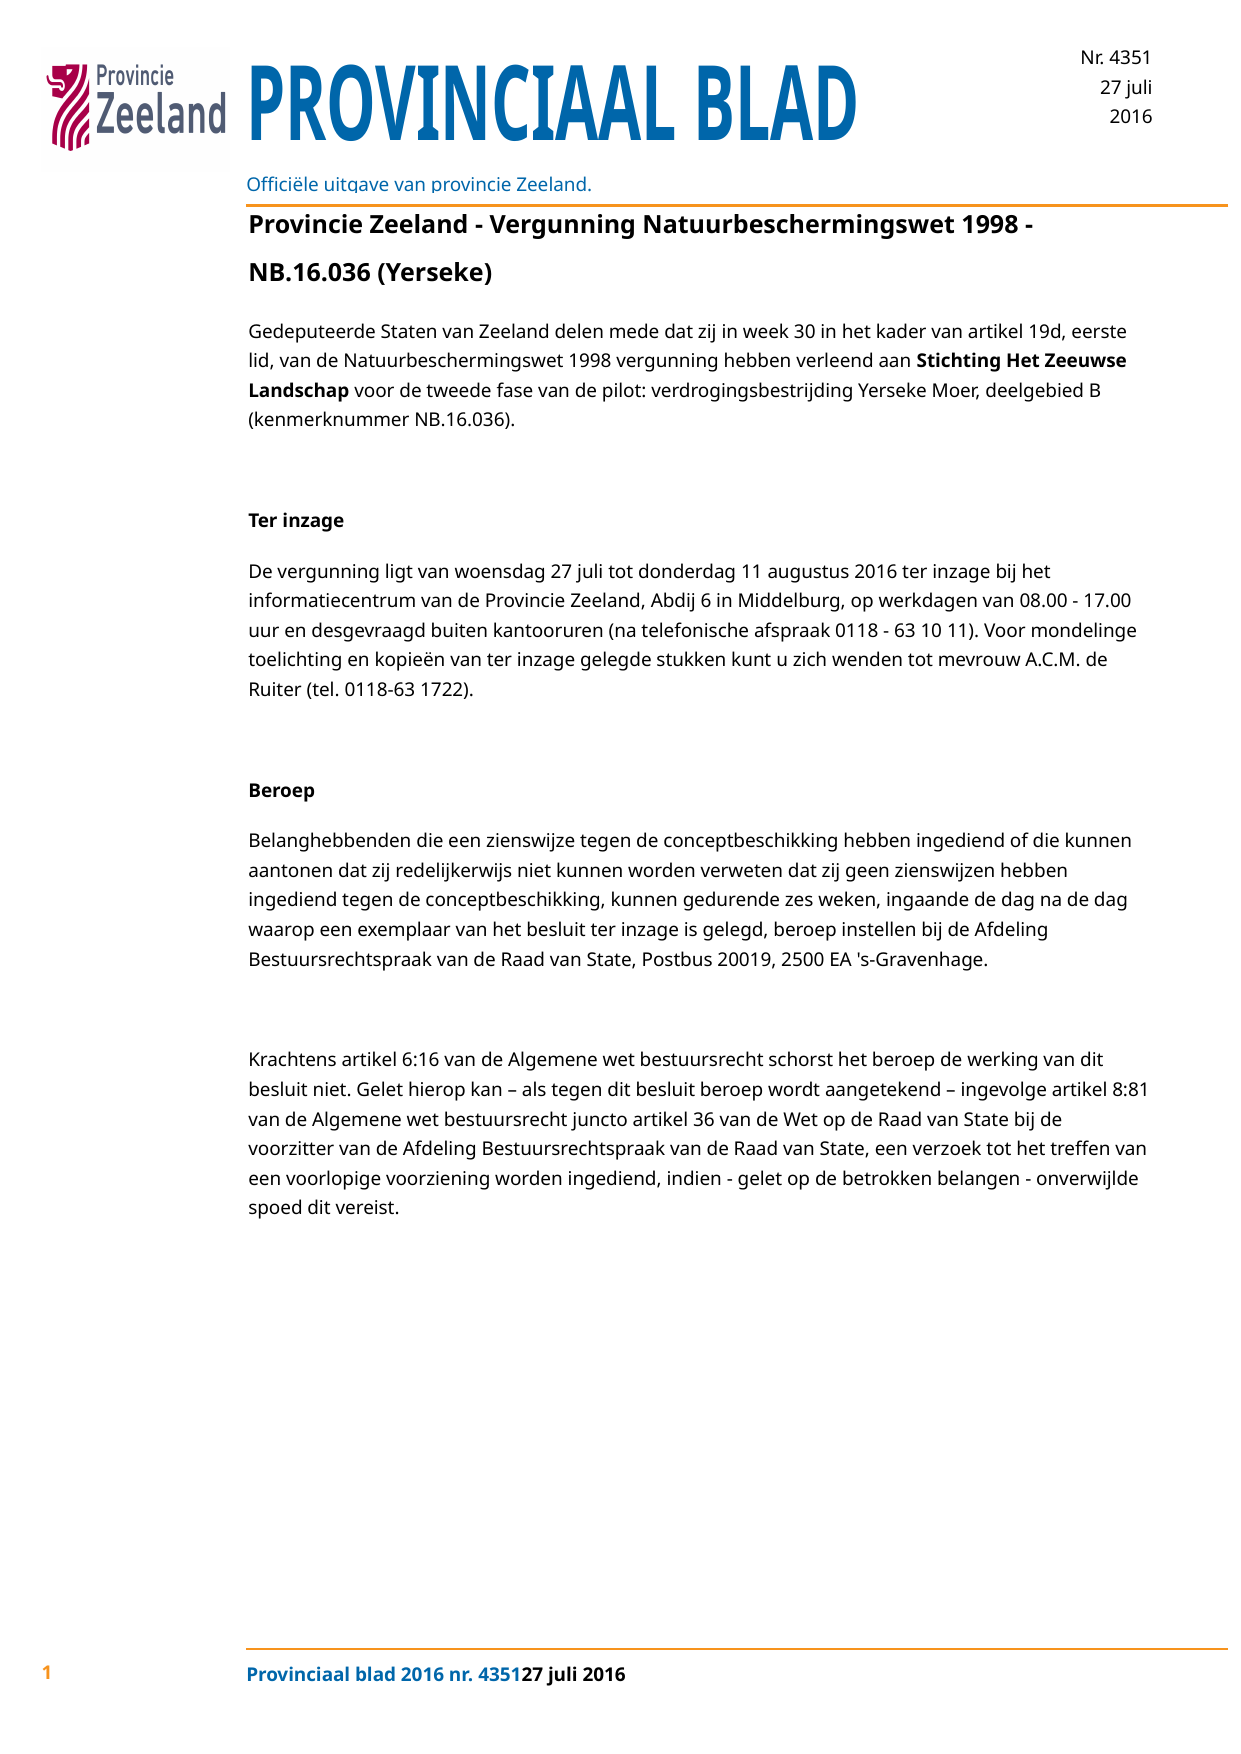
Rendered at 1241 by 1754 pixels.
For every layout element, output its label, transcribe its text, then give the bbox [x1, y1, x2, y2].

text Ter inzage [248, 507, 1152, 533]
text De vergunning ligt van woensdag 27 juli tot donderdag 11 augustus 2016 ter inzage bij het informatiecentrum van de Provincie Zeeland, Abdij 6 in Middelburg, op werkdagen van 08.00 - 17.00 uur en desgevraagd buiten kantooruren (na telefonische afspraak 0118 - 63 10 11). Voor mondelinge toelichting en kopieën van ter inzage gelegde stukken kunt u zich wenden tot mevrouw A.C.M. de Ruiter (tel. 0118-63 1722). [248, 558, 1152, 702]
picture [41, 47, 231, 172]
text Beroep [248, 777, 1152, 803]
text Belanghebbenden die een zienswijze tegen de conceptbeschikking hebben ingediend of die kunnen aantonen dat zij redelijkerwijs niet kunnen worden verweten dat zij geen zienswijzen hebben ingediend tegen de conceptbeschikking, kunnen gedurende zes weken, ingaande de dag na de dag waarop een exemplaar van het besluit ter inzage is gelegd, beroep instellen bij de Afdeling Bestuursrechtspraak van de Raad van State, Postbus 20019, 2500 EA 's-Gravenhage. [248, 827, 1152, 972]
text Krachtens artikel 6:16 van de Algemene wet bestuursrecht schorst het beroep de werking van dit besluit niet. Gelet hierop kan – als tegen dit besluit beroep wordt aangetekend – ingevolge artikel 8:81 van de Algemene wet bestuursrecht juncto artikel 36 van de Wet op de Raad van State bij de voorzitter van de Afdeling Bestuursrechtspraak van de Raad van State, een verzoek tot het treffen van een voorlopige voorziening worden ingediend, indien - gelet op de betrokken belangen - onverwijlde spoed dit vereist. [248, 1047, 1152, 1220]
text Provincie Zeeland - Vergunning Natuurbeschermingswet 1998 - NB.16.036 (Yerseke) [248, 207, 1152, 288]
text Gedeputeerde Staten van Zeeland delen mede dat zij in week 30 in het kader van artikel 19d, eerste lid, van de Natuurbeschermingswet 1998 vergunning hebben verleend aan Stichting Het Zeeuwse Landschap voor de tweede fase van de pilot: verdrogingsbestrijding Yerseke Moer, deelgebied B (kenmerknummer NB.16.036). [248, 318, 1152, 432]
